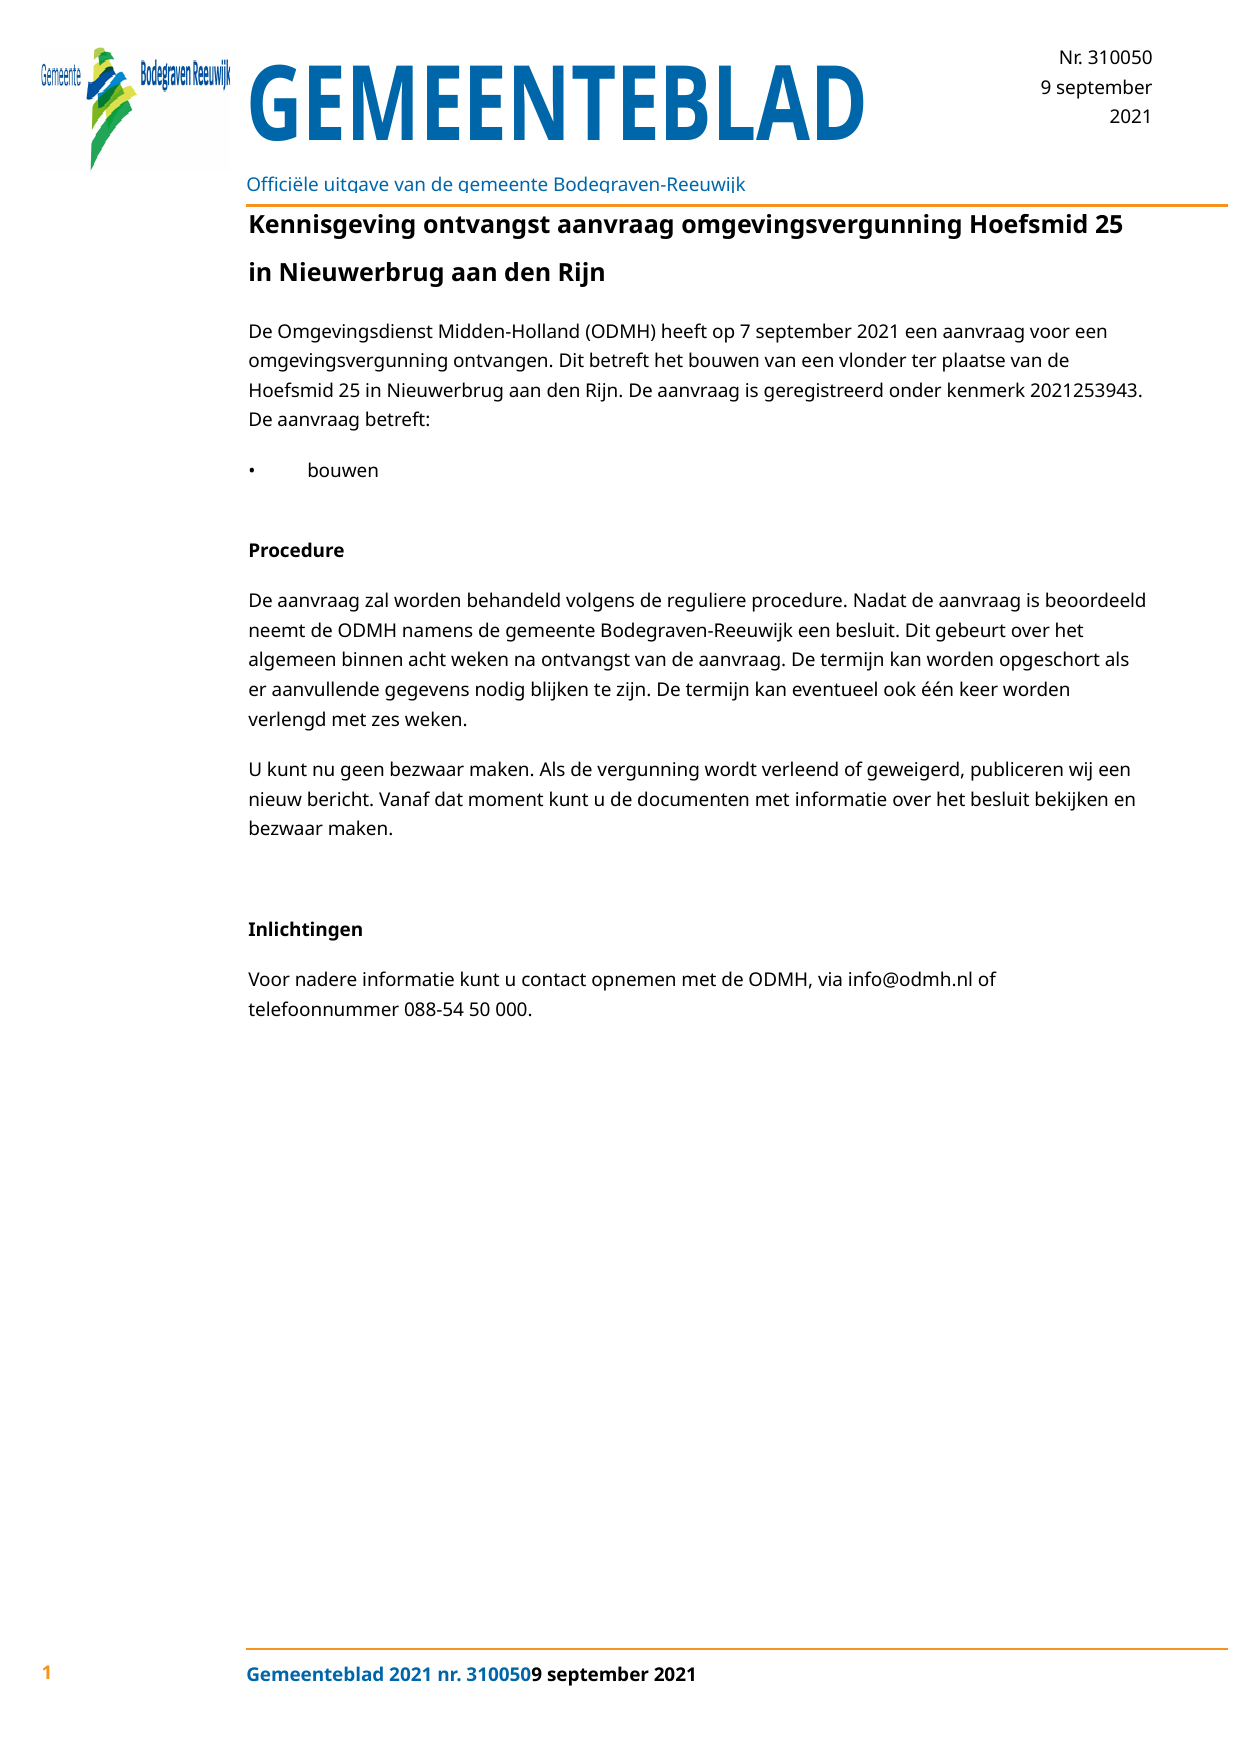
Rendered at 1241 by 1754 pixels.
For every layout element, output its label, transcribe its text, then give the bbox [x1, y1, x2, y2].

text Kennisgeving ontvangst aanvraag omgevingsvergunning Hoefsmid 25 in Nieuwerbrug aan den Rijn [248, 207, 1152, 288]
text Procedure [248, 537, 1152, 563]
list bouwen [248, 457, 1152, 483]
text U kunt nu geen bezwaar maken. Als de vergunning wordt verleend of geweigerd, publiceren wij een nieuw bericht. Vanaf dat moment kunt u de documenten met informatie over het besluit bekijken en bezwaar maken. [248, 756, 1152, 841]
text Inlichtingen [248, 916, 1152, 942]
picture [41, 47, 231, 172]
text De aanvraag zal worden behandeld volgens de reguliere procedure. Nadat de aanvraag is beoordeeld neemt de ODMH namens de gemeente Bodegraven-Reeuwijk een besluit. Dit gebeurt over het algemeen binnen acht weken na ontvangst van de aanvraag. De termijn kan worden opgeschort als er aanvullende gegevens nodig blijken te zijn. De termijn kan eventueel ook één keer worden verlengd met zes weken. [248, 587, 1152, 732]
text De Omgevingsdienst Midden-Holland (ODMH) heeft op 7 september 2021 een aanvraag voor een omgevingsvergunning ontvangen. Dit betreft het bouwen van een vlonder ter plaatse van de Hoefsmid 25 in Nieuwerbrug aan den Rijn. De aanvraag is geregistreerd onder kenmerk 2021253943. De aanvraag betreft: [248, 318, 1152, 432]
text Voor nadere informatie kunt u contact opnemen met de ODMH, via info@odmh.nl of telefoonnummer 088-54 50 000. [248, 967, 1152, 1022]
